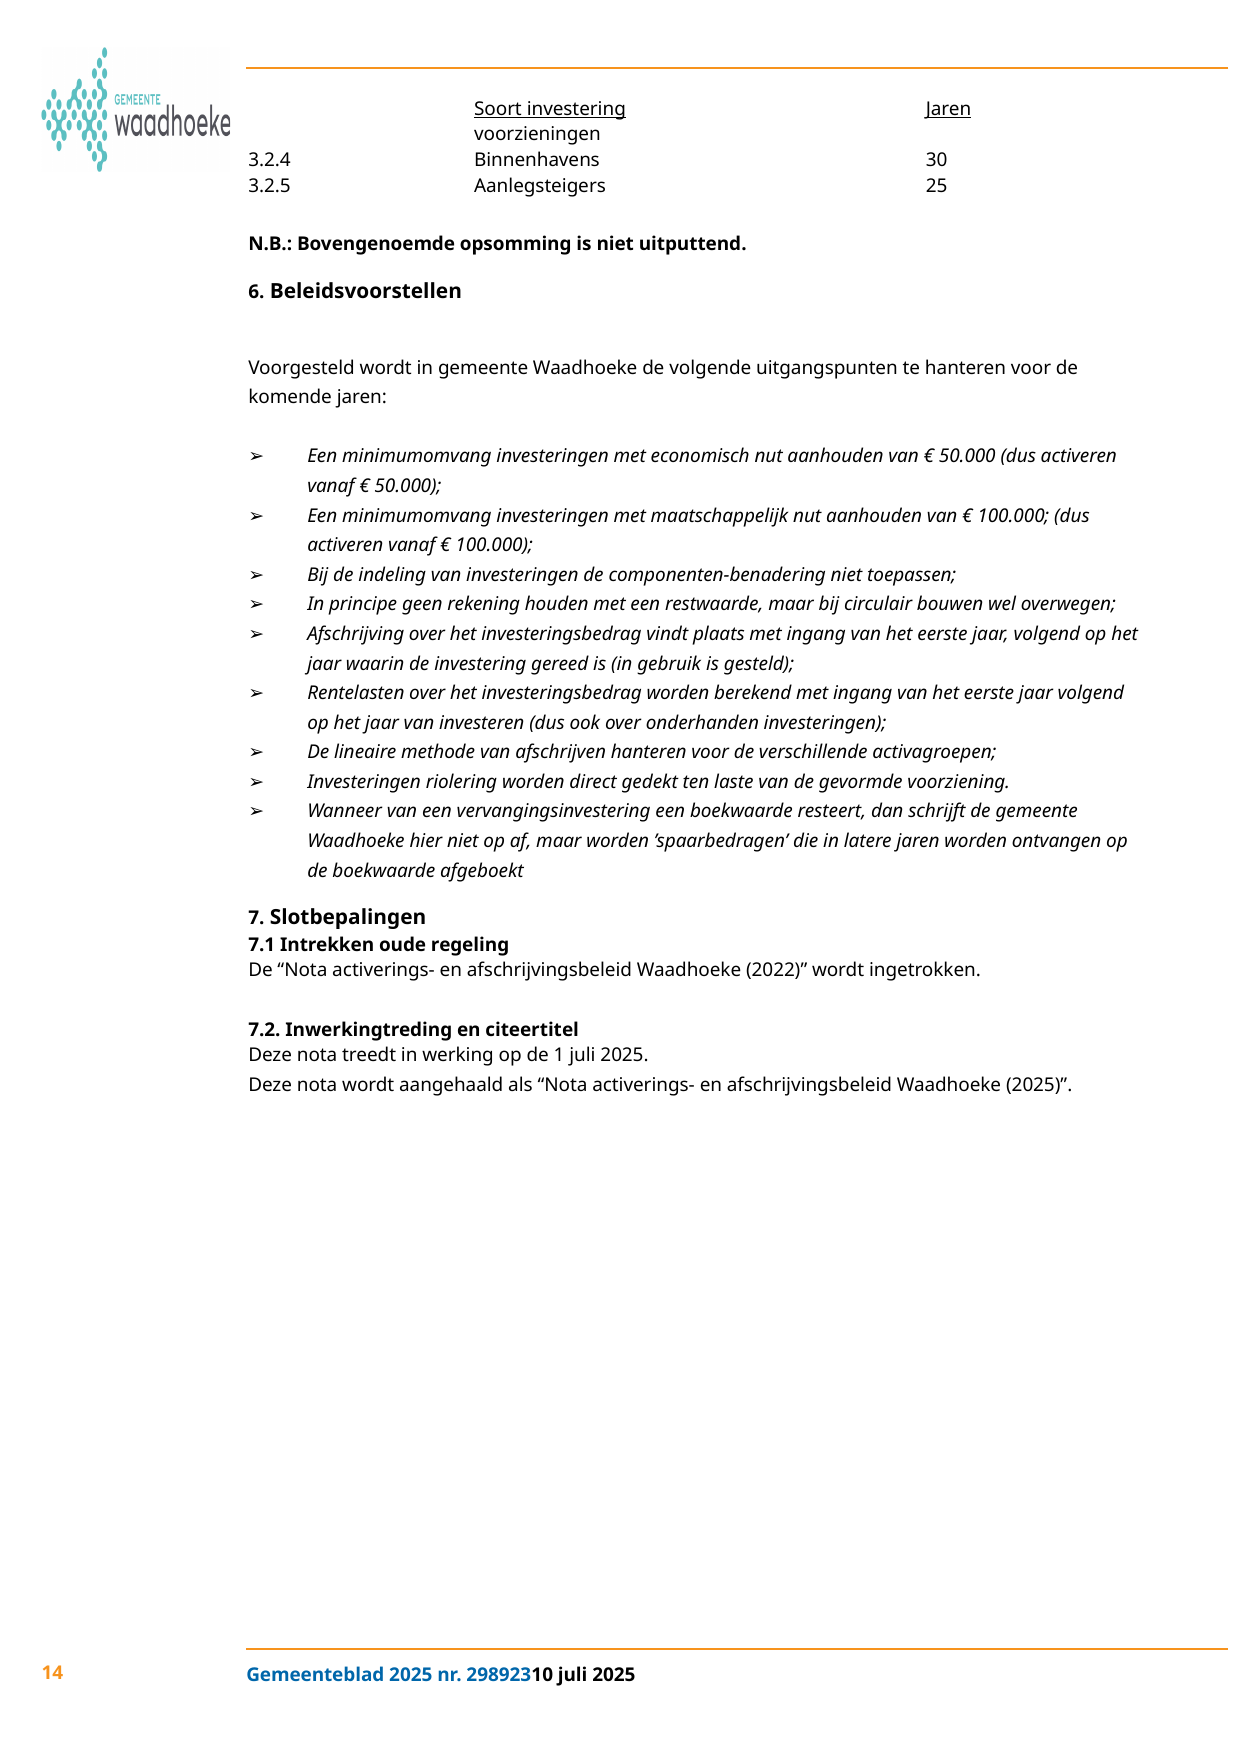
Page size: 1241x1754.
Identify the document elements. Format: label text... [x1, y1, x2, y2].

table_header Jaren [926, 95, 1152, 121]
text 6. Beleidsvoorstellen [248, 276, 1152, 304]
table_cell 30 [926, 146, 1152, 172]
list Investeringen riolering worden direct gedekt ten laste van de gevormde voorziening. [248, 768, 1152, 794]
table_cell [700, 121, 926, 146]
list Afschrijving over het investeringsbedrag vindt plaats met ingang van het eerste jaar, volgend op het jaar waarin de investering gereed is (in gebruik is gesteld); [248, 620, 1152, 675]
table_cell 3.2.5 [248, 172, 474, 198]
list Een minimumomvang investeringen met economisch nut aanhouden van € 50.000 (dus activeren vanaf € 50.000); [248, 443, 1152, 498]
text Deze nota wordt aangehaald als “Nota activerings- en afschrijvingsbeleid Waadhoeke (2025)”. [248, 1071, 1152, 1097]
picture [41, 47, 231, 172]
table_cell Binnenhavens [474, 146, 700, 172]
table_cell 25 [926, 172, 1152, 198]
text 7.2. Inwerkingtreding en citeertitel [248, 1016, 1152, 1041]
table_cell [926, 121, 1152, 146]
text 7.1 Intrekken oude regeling [248, 931, 1152, 957]
table_header Soort investering [474, 95, 700, 121]
text 7. Slotbepalingen [248, 902, 1152, 931]
table_header [700, 95, 926, 121]
table_cell [700, 146, 926, 172]
text De “Nota activerings- en afschrijvingsbeleid Waadhoeke (2022)” wordt ingetrokken. [248, 957, 1152, 982]
list In principe geen rekening houden met een restwaarde, maar bij circulair bouwen wel overwegen; [248, 591, 1152, 616]
text Voorgesteld wordt in gemeente Waadhoeke de volgende uitgangspunten te hanteren voor de komende jaren: [248, 354, 1152, 409]
table_cell [700, 172, 926, 198]
table_cell Aanlegsteigers [474, 172, 700, 198]
table_cell voorzieningen [474, 121, 700, 146]
list Rentelasten over het investeringsbedrag worden berekend met ingang van het eerste jaar volgend op het jaar van investeren (dus ook over onderhanden investeringen); [248, 679, 1152, 734]
text Deze nota treedt in werking op de 1 juli 2025. [248, 1041, 1152, 1067]
list Een minimumomvang investeringen met maatschappelijk nut aanhouden van € 100.000; (dus activeren vanaf € 100.000); [248, 502, 1152, 557]
text N.B.: Bovengenoemde opsomming is niet uitputtend. [248, 231, 1152, 256]
list De lineaire methode van afschrijven hanteren voor de verschillende activagroepen; [248, 738, 1152, 764]
table_cell [248, 121, 474, 146]
list Wanneer van een vervangingsinvestering een boekwaarde resteert, dan schrijft de gemeente Waadhoeke hier niet op af, maar worden ’spaarbedragen’ die in latere jaren worden ontvangen op de boekwaarde afgeboekt [248, 798, 1152, 882]
table_cell 3.2.4 [248, 146, 474, 172]
list Bij de indeling van investeringen de componenten-benadering niet toepassen; [248, 561, 1152, 587]
table_header [248, 95, 474, 121]
